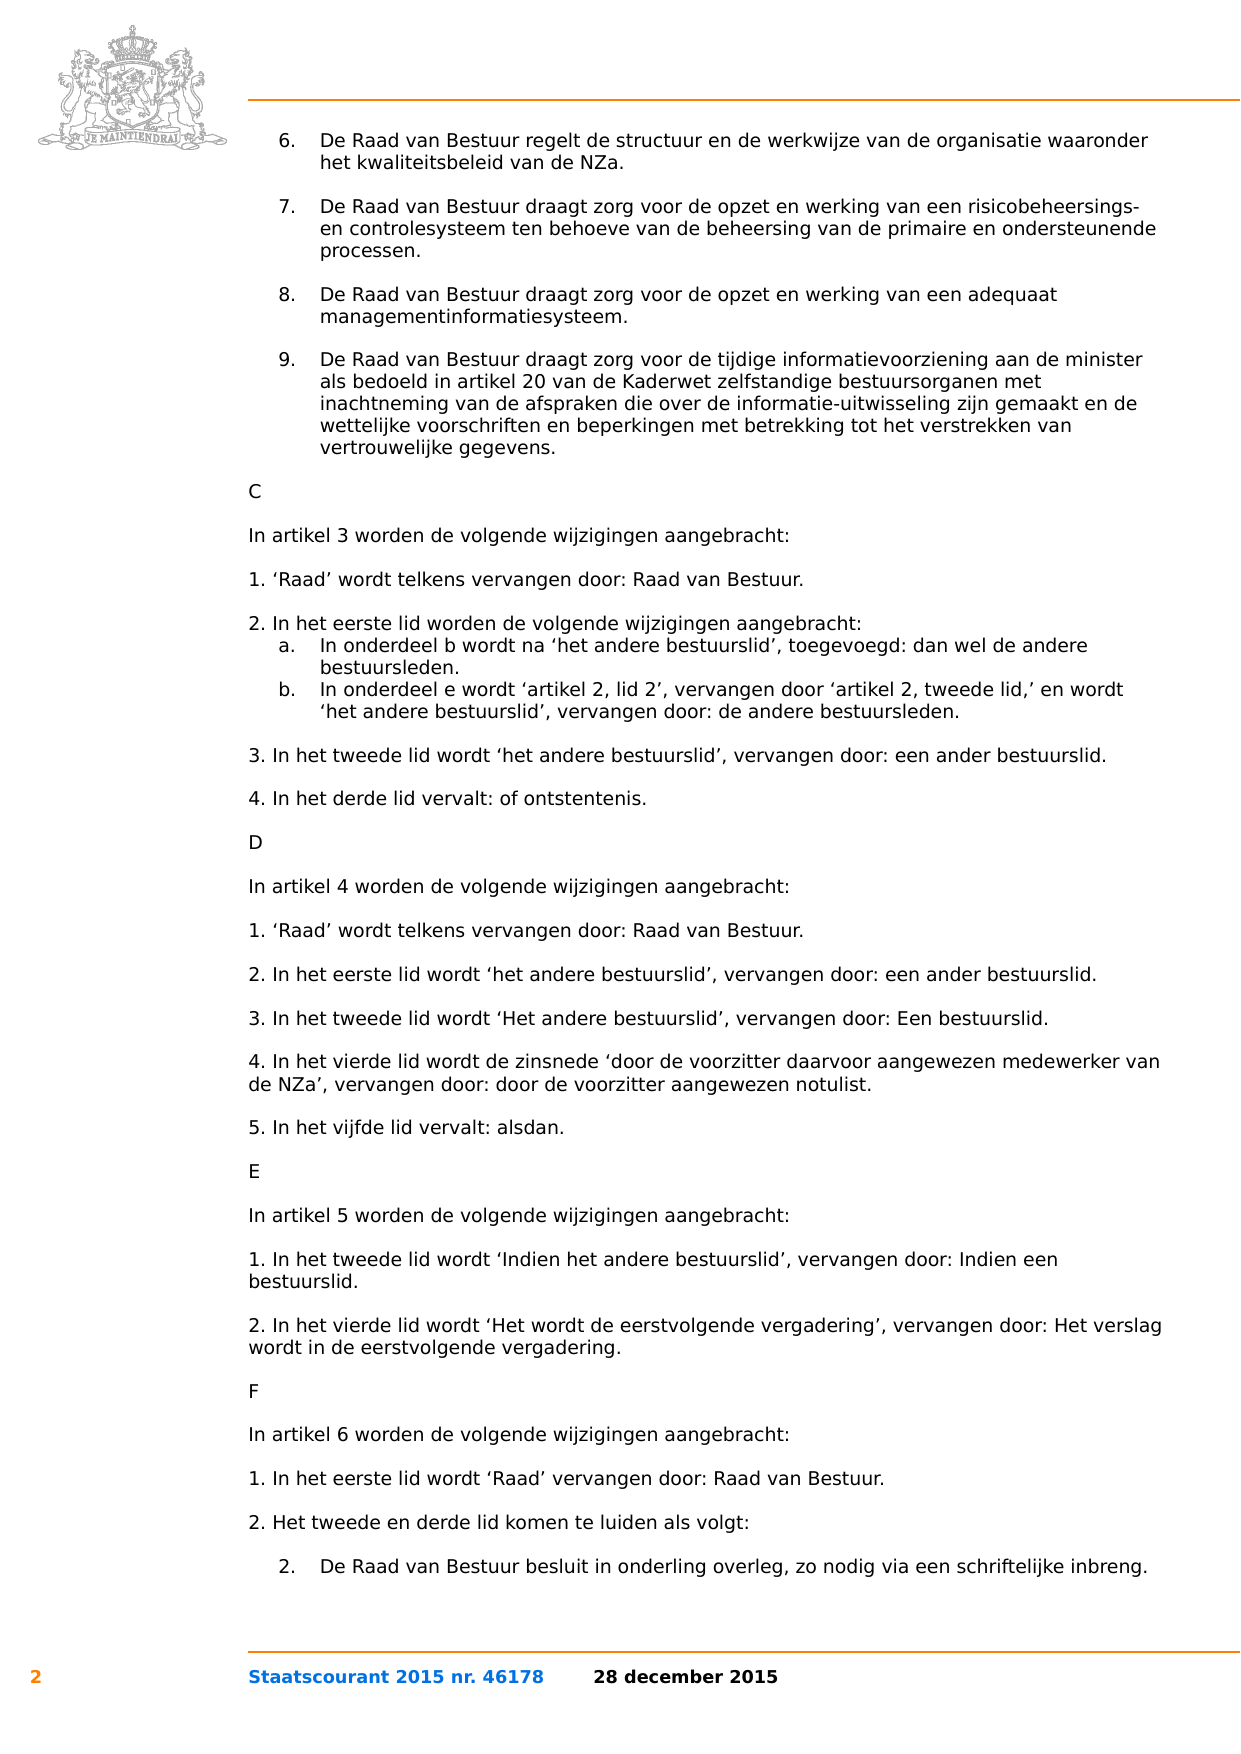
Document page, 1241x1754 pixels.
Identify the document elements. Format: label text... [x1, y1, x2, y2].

text 6. De Raad van Bestuur regelt de structuur en de werkwijze van de organisatie waaronder het kwaliteitsbeleid van de NZa. [278, 130, 1163, 174]
text 1. In het tweede lid wordt ‘Indien het andere bestuurslid’, vervangen door: Indien een bestuurslid. [248, 1249, 1163, 1293]
text a. In onderdeel b wordt na ‘het andere bestuurslid’, toegevoegd: dan wel de andere bestuursleden. [278, 635, 1163, 679]
text 2. In het vierde lid wordt ‘Het wordt de eerstvolgende vergadering’, vervangen door: Het verslag wordt in de eerstvolgende vergadering. [248, 1315, 1163, 1359]
text 1. In het eerste lid wordt ‘Raad’ vervangen door: Raad van Bestuur. [248, 1468, 1163, 1490]
text 4. In het derde lid vervalt: of ontstentenis. [248, 788, 1163, 810]
text In artikel 3 worden de volgende wijzigingen aangebracht: [248, 525, 1163, 547]
text 2. In het eerste lid wordt ‘het andere bestuurslid’, vervangen door: een ander bestuurslid. [248, 964, 1163, 986]
text 4. In het vierde lid wordt de zinsnede ‘door de voorzitter daarvoor aangewezen medewerker van de NZa’, vervangen door: door de voorzitter aangewezen notulist. [248, 1051, 1163, 1095]
text E [248, 1161, 1163, 1183]
text b. In onderdeel e wordt ‘artikel 2, lid 2’, vervangen door ‘artikel 2, tweede lid,’ en wordt ‘het andere bestuurslid’, vervangen door: de andere bestuursleden. [278, 679, 1163, 723]
picture [38, 25, 227, 150]
text 1. ‘Raad’ wordt telkens vervangen door: Raad van Bestuur. [248, 920, 1163, 942]
text In artikel 4 worden de volgende wijzigingen aangebracht: [248, 876, 1163, 898]
text C [248, 481, 1163, 503]
text 7. De Raad van Bestuur draagt zorg voor de opzet en werking van een risicobeheersings- en controlesysteem ten behoeve van de beheersing van de primaire en ondersteunende processen. [278, 196, 1163, 262]
text 2. Het tweede en derde lid komen te luiden als volgt: [248, 1512, 1163, 1534]
text In artikel 6 worden de volgende wijzigingen aangebracht: [248, 1424, 1163, 1446]
text D [248, 832, 1163, 854]
text F [248, 1381, 1163, 1402]
text 8. De Raad van Bestuur draagt zorg voor de opzet en werking van een adequaat managementinformatiesysteem. [278, 283, 1163, 327]
text 9. De Raad van Bestuur draagt zorg voor de tijdige informatievoorziening aan de minister als bedoeld in artikel 20 van de Kaderwet zelfstandige bestuursorganen met inachtneming van de afspraken die over de informatie-uitwisseling zijn gemaakt en de wettelijke voorschriften en beperkingen met betrekking tot het verstrekken van vertrouwelijke gegevens. [278, 349, 1163, 459]
text 1. ‘Raad’ wordt telkens vervangen door: Raad van Bestuur. [248, 569, 1163, 591]
text 2. In het eerste lid worden de volgende wijzigingen aangebracht: [248, 613, 1163, 635]
text In artikel 5 worden de volgende wijzigingen aangebracht: [248, 1205, 1163, 1227]
text 2. De Raad van Bestuur besluit in onderling overleg, zo nodig via een schriftelijke inbreng. [278, 1556, 1163, 1578]
text 5. In het vijfde lid vervalt: alsdan. [248, 1117, 1163, 1139]
text 3. In het tweede lid wordt ‘Het andere bestuurslid’, vervangen door: Een bestuurslid. [248, 1008, 1163, 1029]
text 3. In het tweede lid wordt ‘het andere bestuurslid’, vervangen door: een ander bestuurslid. [248, 744, 1163, 766]
